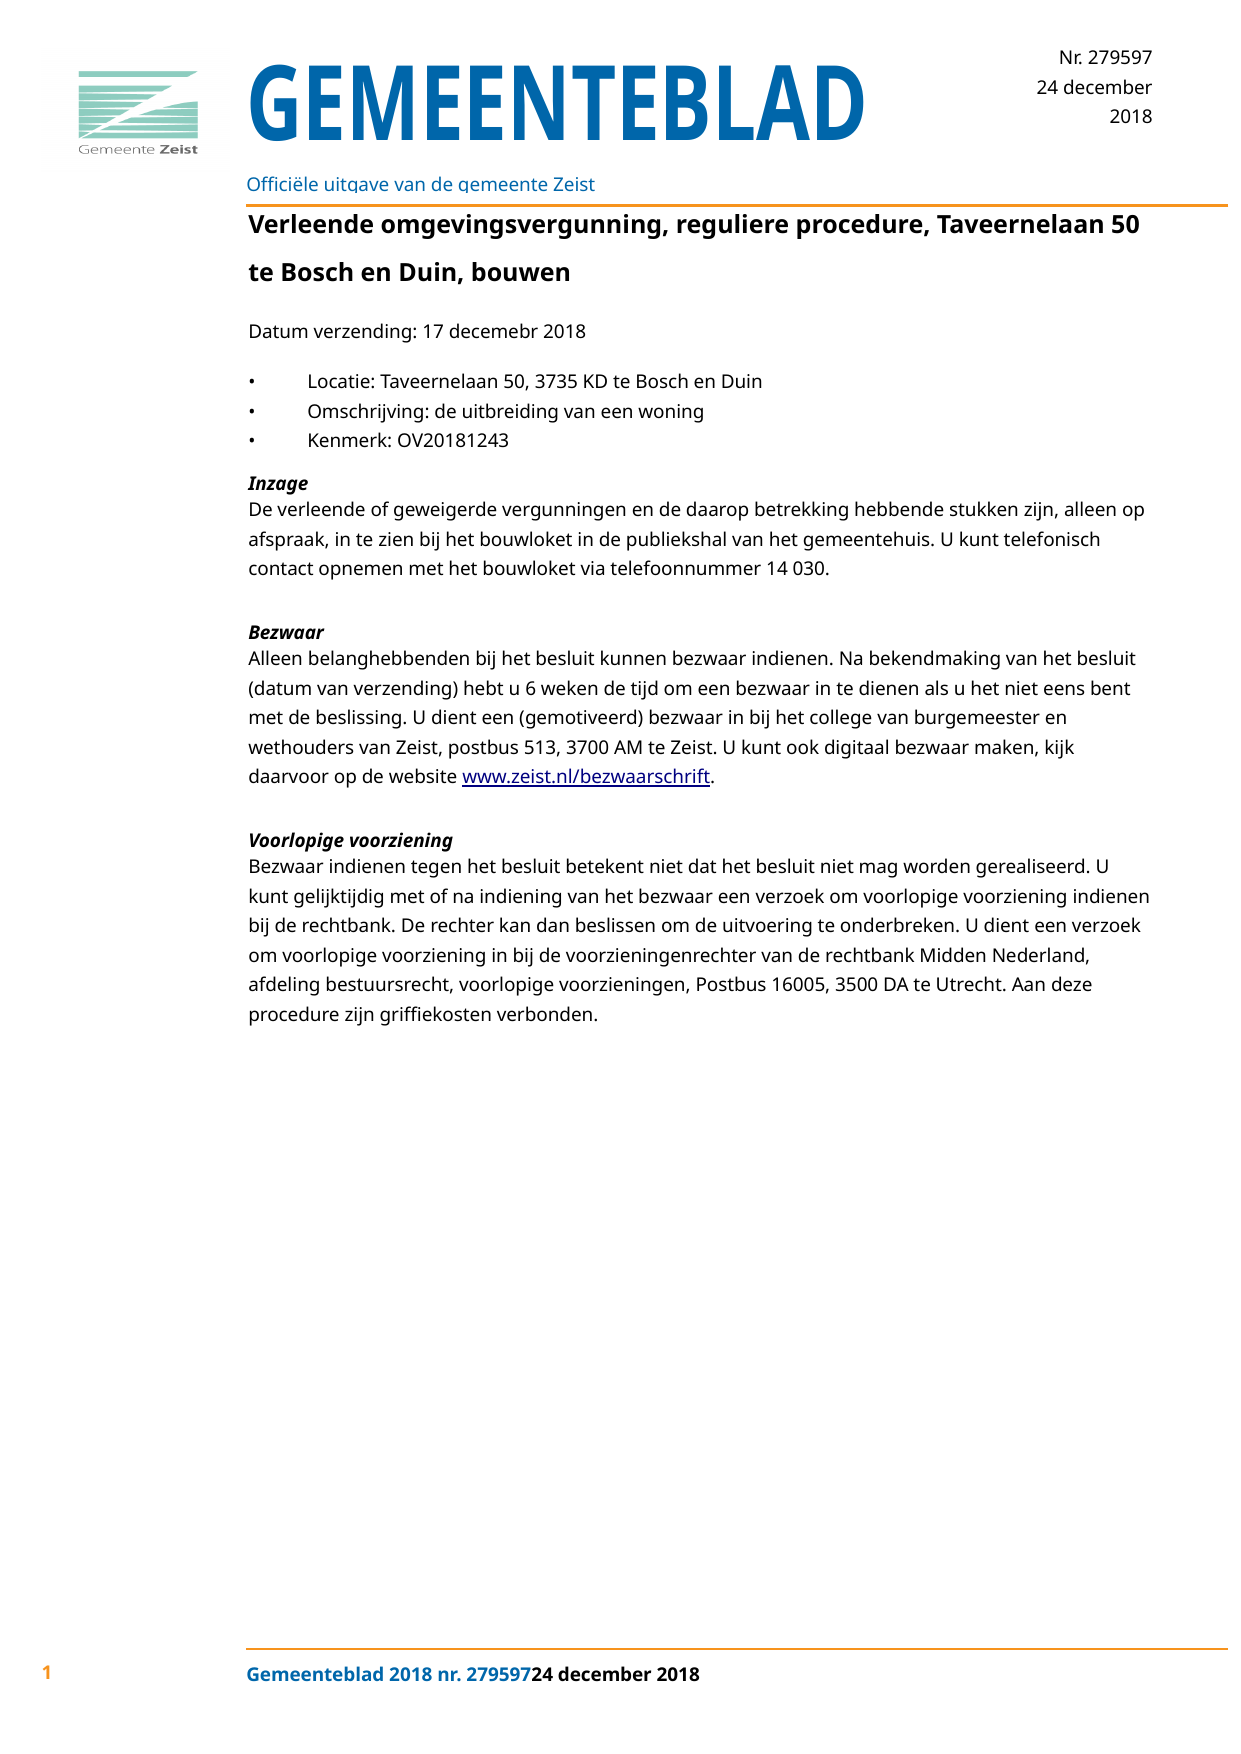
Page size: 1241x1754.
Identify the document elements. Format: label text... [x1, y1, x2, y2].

list Kenmerk: OV20181243 [248, 427, 1152, 453]
list Omschrijving: de uitbreiding van een woning [248, 398, 1152, 424]
picture [41, 47, 231, 172]
list Locatie: Taveernelaan 50, 3735 KD te Bosch en Duin [248, 368, 1152, 394]
text Bezwaar indienen tegen het besluit betekent niet dat het besluit niet mag worden gerealiseerd. U kunt gelijktijdig met of na indiening van het bezwaar een verzoek om voorlopige voorziening indienen bij de rechtbank. De rechter kan dan beslissen om de uitvoering te onderbreken. U dient een verzoek om voorlopige voorziening in bij de voorzieningenrechter van de rechtbank Midden Nederland, afdeling bestuursrecht, voorlopige voorzieningen, Postbus 16005, 3500 DA te Utrecht. Aan deze procedure zijn griffiekosten verbonden. [248, 853, 1152, 1027]
text Alleen belanghebbenden bij het besluit kunnen bezwaar indienen. Na bekendmaking van het besluit (datum van verzending) hebt u 6 weken de tijd om een bezwaar in te dienen als u het niet eens bent met de beslissing. U dient een (gemotiveerd) bezwaar in bij het college van burgemeester en wethouders van Zeist, postbus 513, 3700 AM te Zeist. U kunt ook digitaal bezwaar maken, kijk daarvoor op de website www.zeist.nl/bezwaarschrift. [248, 645, 1152, 789]
text Datum verzending: 17 decemebr 2018 [248, 318, 1152, 344]
text De verleende of geweigerde vergunningen en de daarop betrekking hebbende stukken zijn, alleen op afspraak, in te zien bij het bouwloket in de publiekshal van het gemeentehuis. U kunt telefonisch contact opnemen met het bouwloket via telefoonnummer 14 030. [248, 496, 1152, 581]
text Inzage [248, 471, 1152, 496]
text Verleende omgevingsvergunning, reguliere procedure, Taveernelaan 50 te Bosch en Duin, bouwen [248, 207, 1152, 288]
text Voorlopige voorziening [248, 827, 1152, 853]
text Bezwaar [248, 619, 1152, 645]
